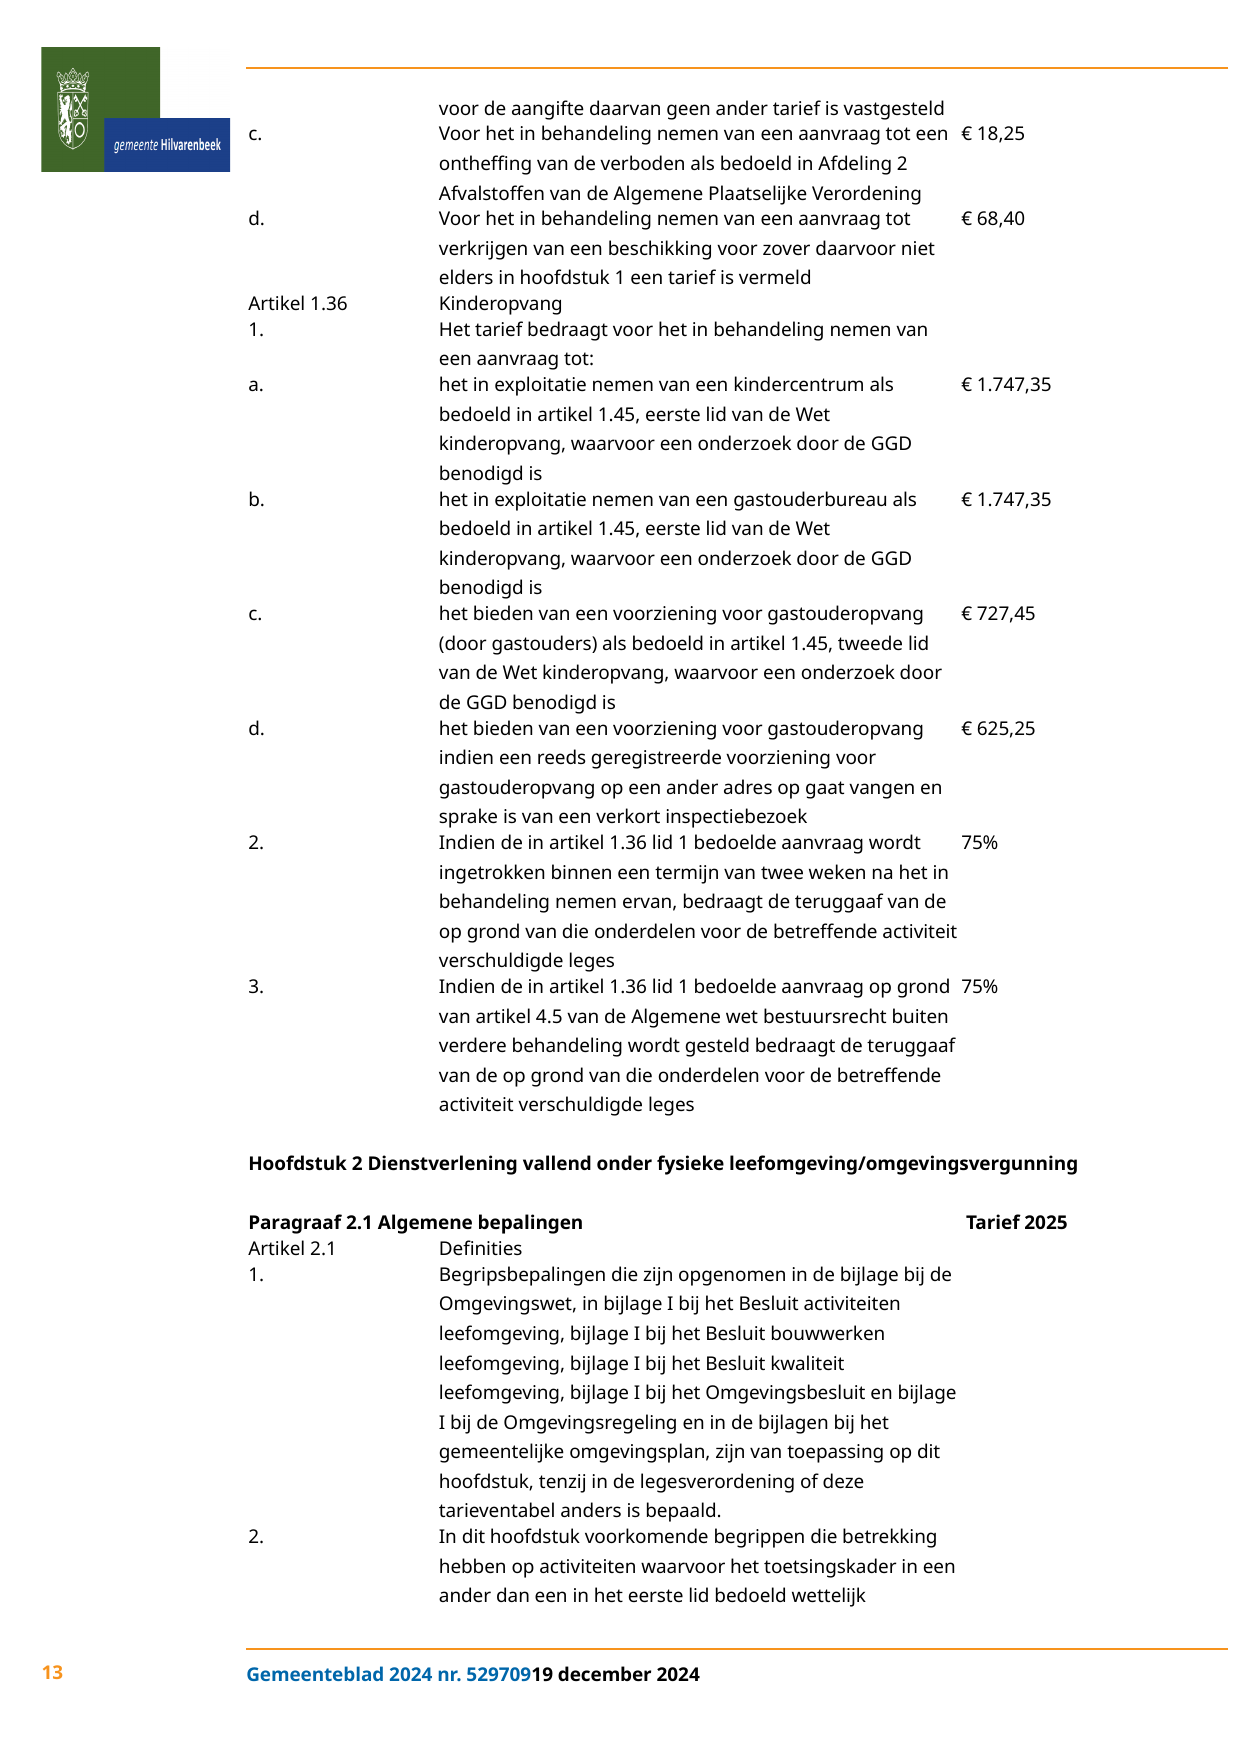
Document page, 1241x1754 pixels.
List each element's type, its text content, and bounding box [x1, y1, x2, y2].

table_cell In dit hoofdstuk voorkomende begrippen die betrekking hebben op activiteiten waarvoor het toetsingskader in een ander dan een in het eerste lid bedoeld wettelijk [439, 1523, 961, 1608]
table_cell 2. [248, 829, 439, 973]
table_cell € 625,25 [961, 715, 1152, 829]
table_cell [961, 95, 1152, 121]
picture [41, 47, 231, 172]
table_cell het bieden van een voorziening voor gastouderopvang (door gastouders) als bedoeld in artikel 1.45, tweede lid van de Wet kinderopvang, waarvoor een onderzoek door de GGD benodigd is [439, 600, 961, 715]
table_cell 1. [248, 316, 439, 371]
table_cell c. [248, 600, 439, 715]
table_cell het in exploitatie nemen van een kindercentrum als bedoeld in artikel 1.45, eerste lid van de Wet kinderopvang, waarvoor een onderzoek door de GGD benodigd is [439, 371, 961, 486]
table_cell 3. [248, 973, 439, 1117]
table_cell € 1.747,35 [961, 371, 1152, 486]
table_cell [248, 95, 439, 121]
table_cell 2. [248, 1523, 439, 1608]
table_cell [961, 1235, 1152, 1261]
text Hoofdstuk 2 Dienstverlening vallend onder fysieke leefomgeving/omgevingsvergunning [248, 1150, 1152, 1176]
table_header Paragraaf 2.1 Algemene bepalingen [248, 1210, 961, 1235]
table_cell € 18,25 [961, 121, 1152, 205]
table_cell Indien de in artikel 1.36 lid 1 bedoelde aanvraag op grond van artikel 4.5 van de Algemene wet bestuursrecht buiten verdere behandeling wordt gesteld bedraagt de teruggaaf van de op grond van die onderdelen voor de betreffende activiteit verschuldigde leges [439, 973, 961, 1117]
table_cell c. [248, 121, 439, 205]
table_cell [961, 1523, 1152, 1608]
table_cell Het tarief bedraagt voor het in behandeling nemen van een aanvraag tot: [439, 316, 961, 371]
table_cell € 727,45 [961, 600, 1152, 715]
table_cell het in exploitatie nemen van een gastouderbureau als bedoeld in artikel 1.45, eerste lid van de Wet kinderopvang, waarvoor een onderzoek door de GGD benodigd is [439, 486, 961, 600]
table_cell 75% [961, 973, 1152, 1117]
table_cell het bieden van een voorziening voor gastouderopvang indien een reeds geregistreerde voorziening voor gastouderopvang op een ander adres op gaat vangen en sprake is van een verkort inspectiebezoek [439, 715, 961, 829]
table_cell d. [248, 205, 439, 290]
table_cell Artikel 2.1 [248, 1235, 439, 1261]
table_cell Definities [439, 1235, 961, 1261]
table_cell b. [248, 486, 439, 600]
table_cell [961, 316, 1152, 371]
table_cell Voor het in behandeling nemen van een aanvraag tot een ontheffing van de verboden als bedoeld in Afdeling 2 Afvalstoffen van de Algemene Plaatselijke Verordening [439, 121, 961, 205]
table_cell 1. [248, 1261, 439, 1523]
table_cell € 1.747,35 [961, 486, 1152, 600]
table_cell [961, 1261, 1152, 1523]
table_cell d. [248, 715, 439, 829]
table_cell a. [248, 371, 439, 486]
table_cell Voor het in behandeling nemen van een aanvraag tot verkrijgen van een beschikking voor zover daarvoor niet elders in hoofdstuk 1 een tarief is vermeld [439, 205, 961, 290]
table_cell voor de aangifte daarvan geen ander tarief is vastgesteld [439, 95, 961, 121]
table_header Tarief 2025 [961, 1210, 1152, 1235]
table_cell [961, 290, 1152, 316]
table_cell 75% [961, 829, 1152, 973]
table_cell Indien de in artikel 1.36 lid 1 bedoelde aanvraag wordt ingetrokken binnen een termijn van twee weken na het in behandeling nemen ervan, bedraagt de teruggaaf van de op grond van die onderdelen voor de betreffende activiteit verschuldigde leges [439, 829, 961, 973]
table_cell € 68,40 [961, 205, 1152, 290]
table_cell Kinderopvang [439, 290, 961, 316]
table_cell Artikel 1.36 [248, 290, 439, 316]
table_cell Begripsbepalingen die zijn opgenomen in de bijlage bij de Omgevingswet, in bijlage I bij het Besluit activiteiten leefomgeving, bijlage I bij het Besluit bouwwerken leefomgeving, bijlage I bij het Besluit kwaliteit leefomgeving, bijlage I bij het Omgevingsbesluit en bijlage I bij de Omgevingsregeling en in de bijlagen bij het gemeentelijke omgevingsplan, zijn van toepassing op dit hoofdstuk, tenzij in de legesverordening of deze tarieventabel anders is bepaald. [439, 1261, 961, 1523]
